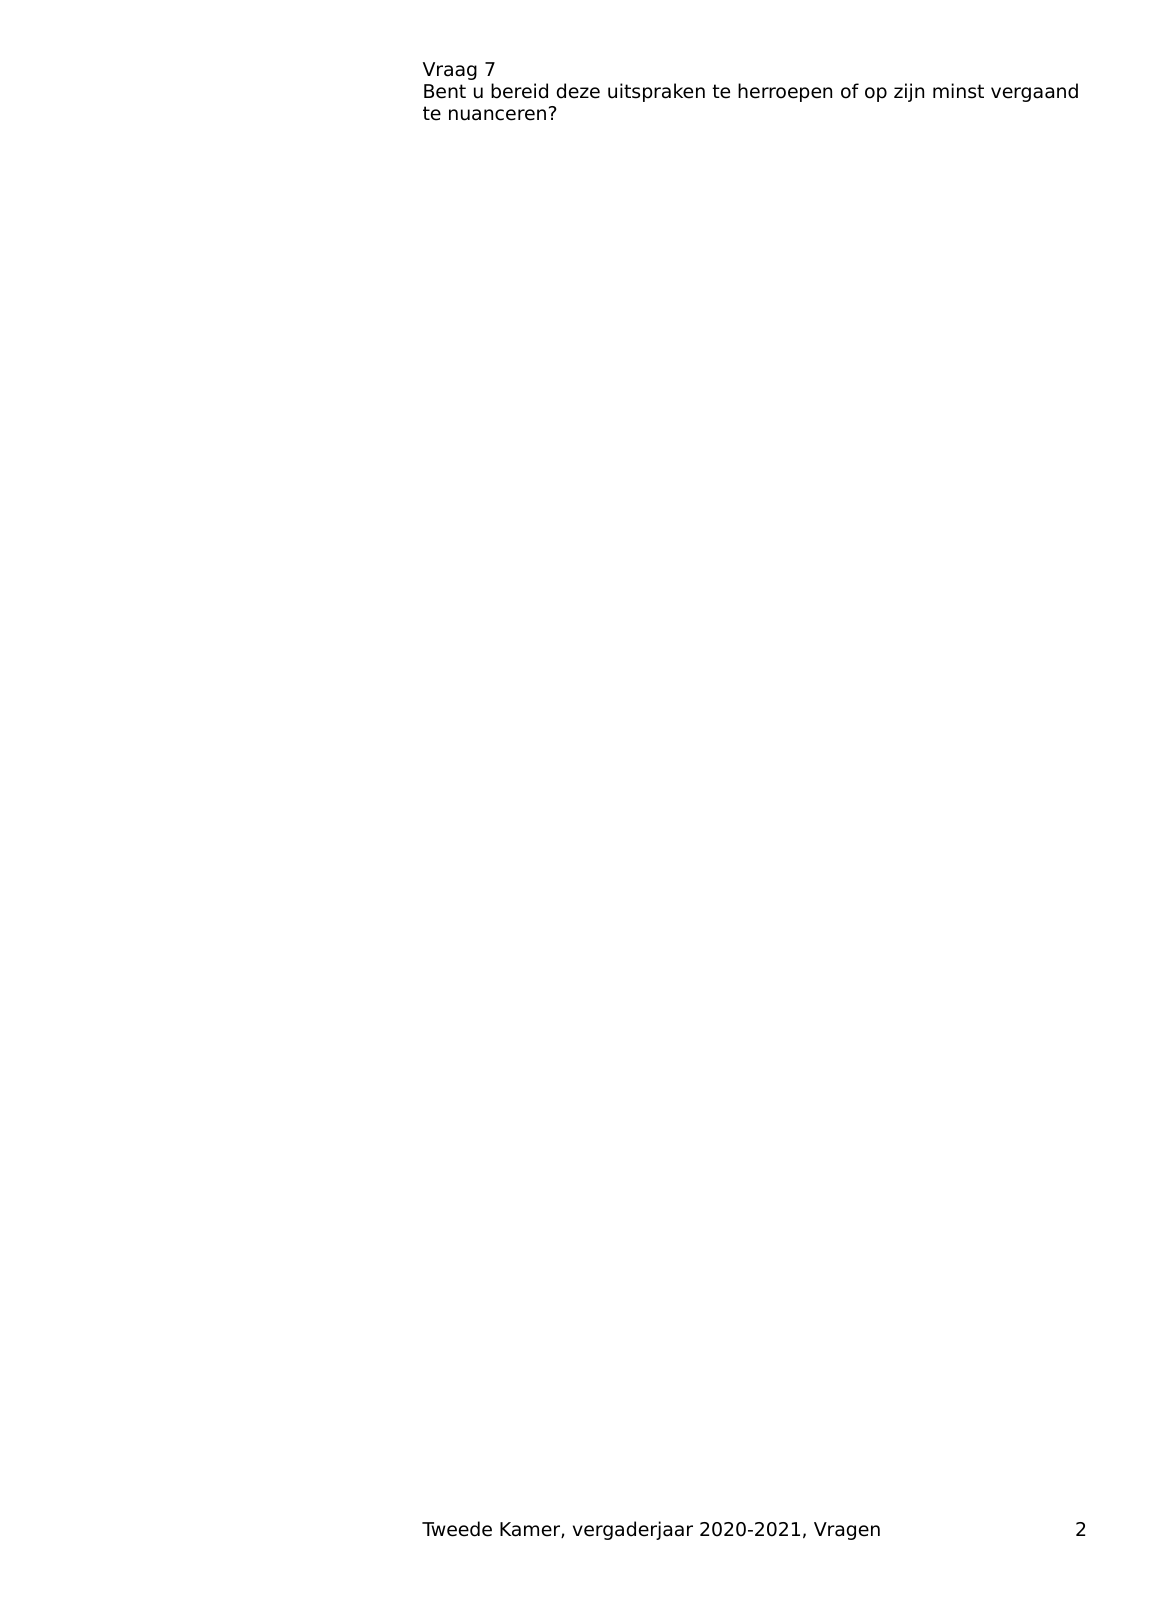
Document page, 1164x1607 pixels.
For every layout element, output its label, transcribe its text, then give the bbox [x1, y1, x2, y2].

text Bent u bereid deze uitspraken te herroepen of op zijn minst vergaand te nuanceren? [422, 81, 1087, 125]
text Vraag 7 [422, 59, 1087, 81]
